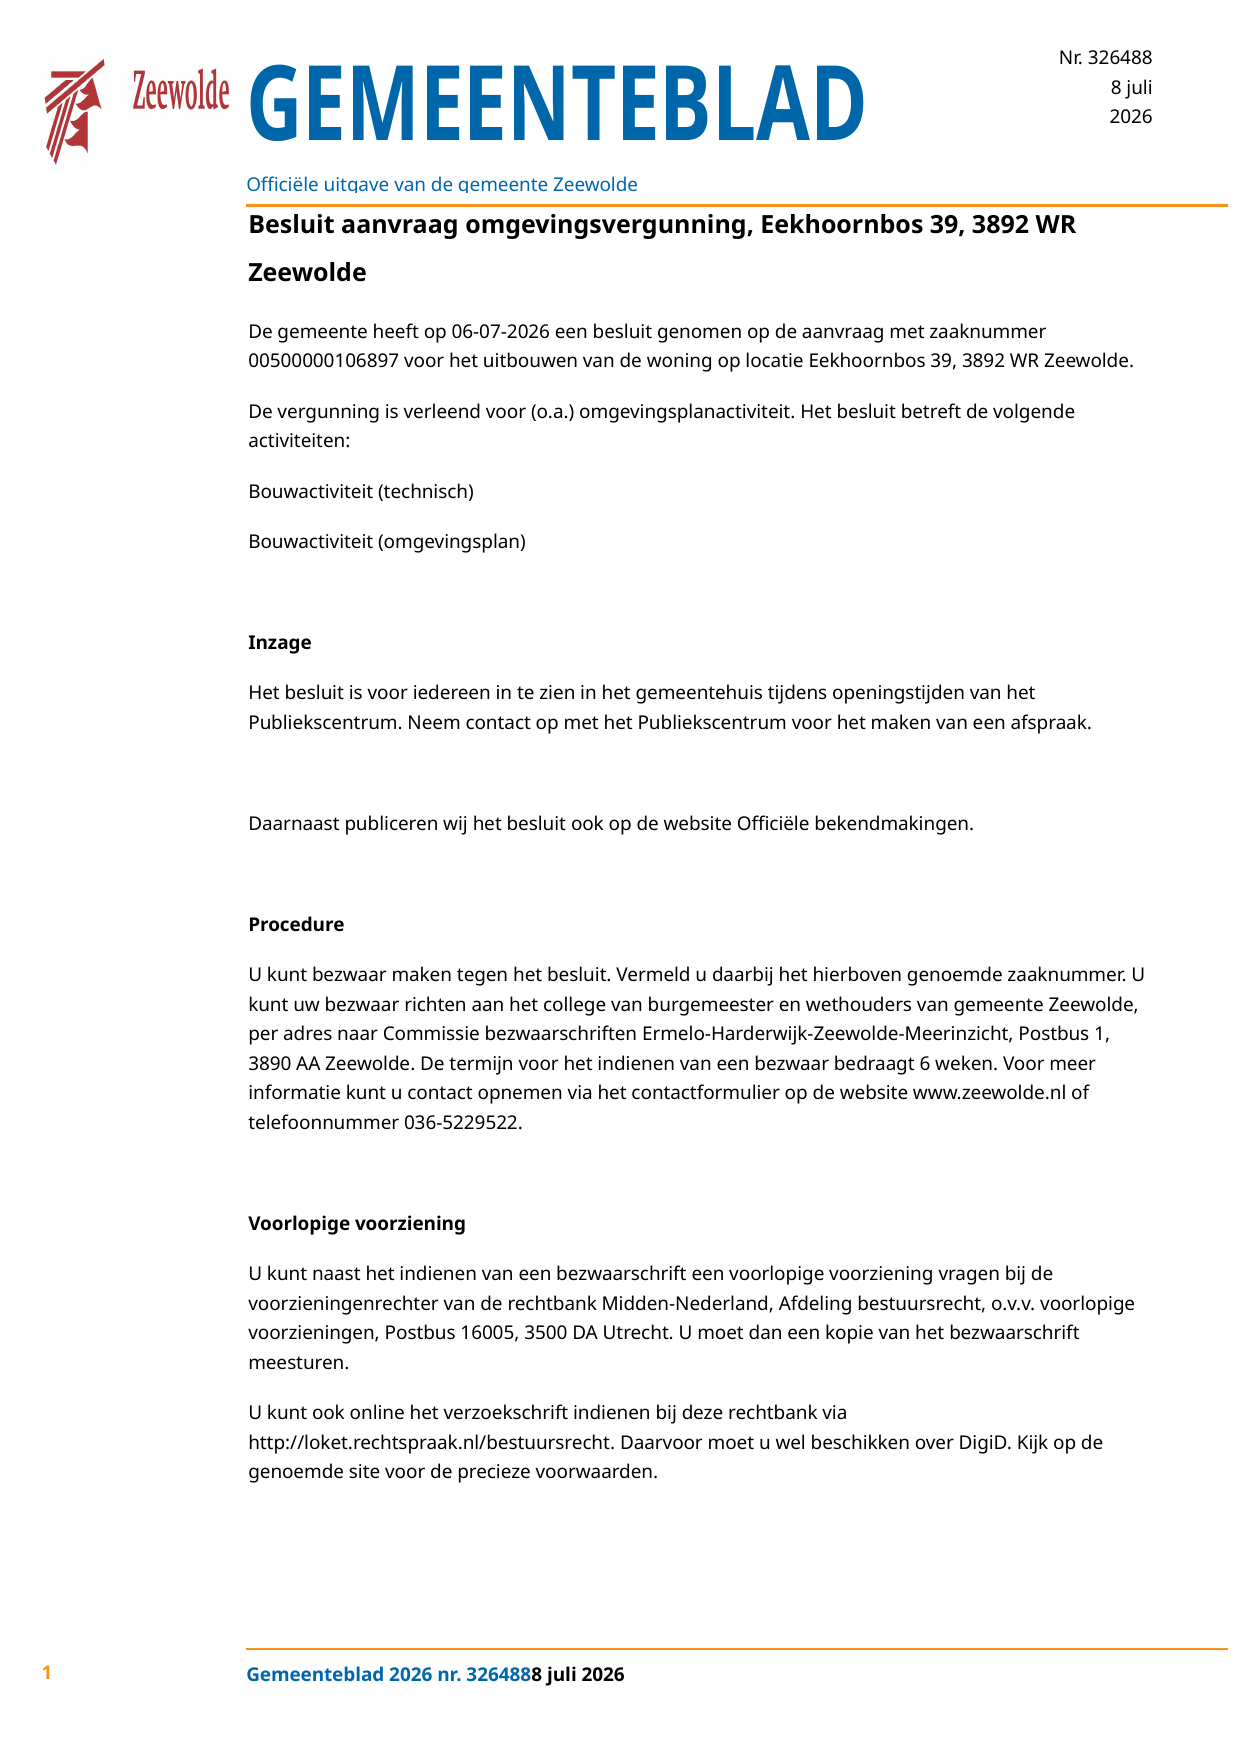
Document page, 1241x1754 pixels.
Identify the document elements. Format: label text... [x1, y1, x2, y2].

text De gemeente heeft op 06-07-2026 een besluit genomen op de aanvraag met zaaknummer 00500000106897 voor het uitbouwen van de woning op locatie Eekhoornbos 39, 3892 WR Zeewolde. [248, 318, 1152, 373]
text Bouwactiviteit (technisch) [248, 478, 1152, 504]
picture [41, 47, 231, 172]
text Inzage [248, 629, 1152, 655]
text Voorlopige voorziening [248, 1210, 1152, 1236]
text U kunt bezwaar maken tegen het besluit. Vermeld u daarbij het hierboven genoemde zaaknummer. U kunt uw bezwaar richten aan het college van burgemeester en wethouders van gemeente Zeewolde, per adres naar Commissie bezwaarschriften Ermelo-Harderwijk-Zeewolde-Meerinzicht, Postbus 1, 3890 AA Zeewolde. De termijn voor het indienen van een bezwaar bedraagt 6 weken. Voor meer informatie kunt u contact opnemen via het contactformulier op de website www.zeewolde.nl of telefoonnummer 036-5229522. [248, 961, 1152, 1135]
text U kunt ook online het verzoekschrift indienen bij deze rechtbank via http://loket.rechtspraak.nl/bestuursrecht. Daarvoor moet u wel beschikken over DigiD. Kijk op de genoemde site voor de precieze voorwaarden. [248, 1399, 1152, 1484]
text Bouwactiviteit (omgevingsplan) [248, 528, 1152, 554]
text Besluit aanvraag omgevingsvergunning, Eekhoornbos 39, 3892 WR Zeewolde [248, 207, 1152, 288]
text Daarnaast publiceren wij het besluit ook op de website Officiële bekendmakingen. [248, 810, 1152, 836]
text Procedure [248, 911, 1152, 937]
text De vergunning is verleend voor (o.a.) omgevingsplanactiviteit. Het besluit betreft de volgende activiteiten: [248, 398, 1152, 453]
text Het besluit is voor iedereen in te zien in het gemeentehuis tijdens openingstijden van het Publiekscentrum. Neem contact op met het Publiekscentrum voor het maken van een afspraak. [248, 679, 1152, 735]
text U kunt naast het indienen van een bezwaarschrift een voorlopige voorziening vragen bij de voorzieningenrechter van de rechtbank Midden-Nederland, Afdeling bestuursrecht, o.v.v. voorlopige voorzieningen, Postbus 16005, 3500 DA Utrecht. U moet dan een kopie van het bezwaarschrift meesturen. [248, 1260, 1152, 1375]
